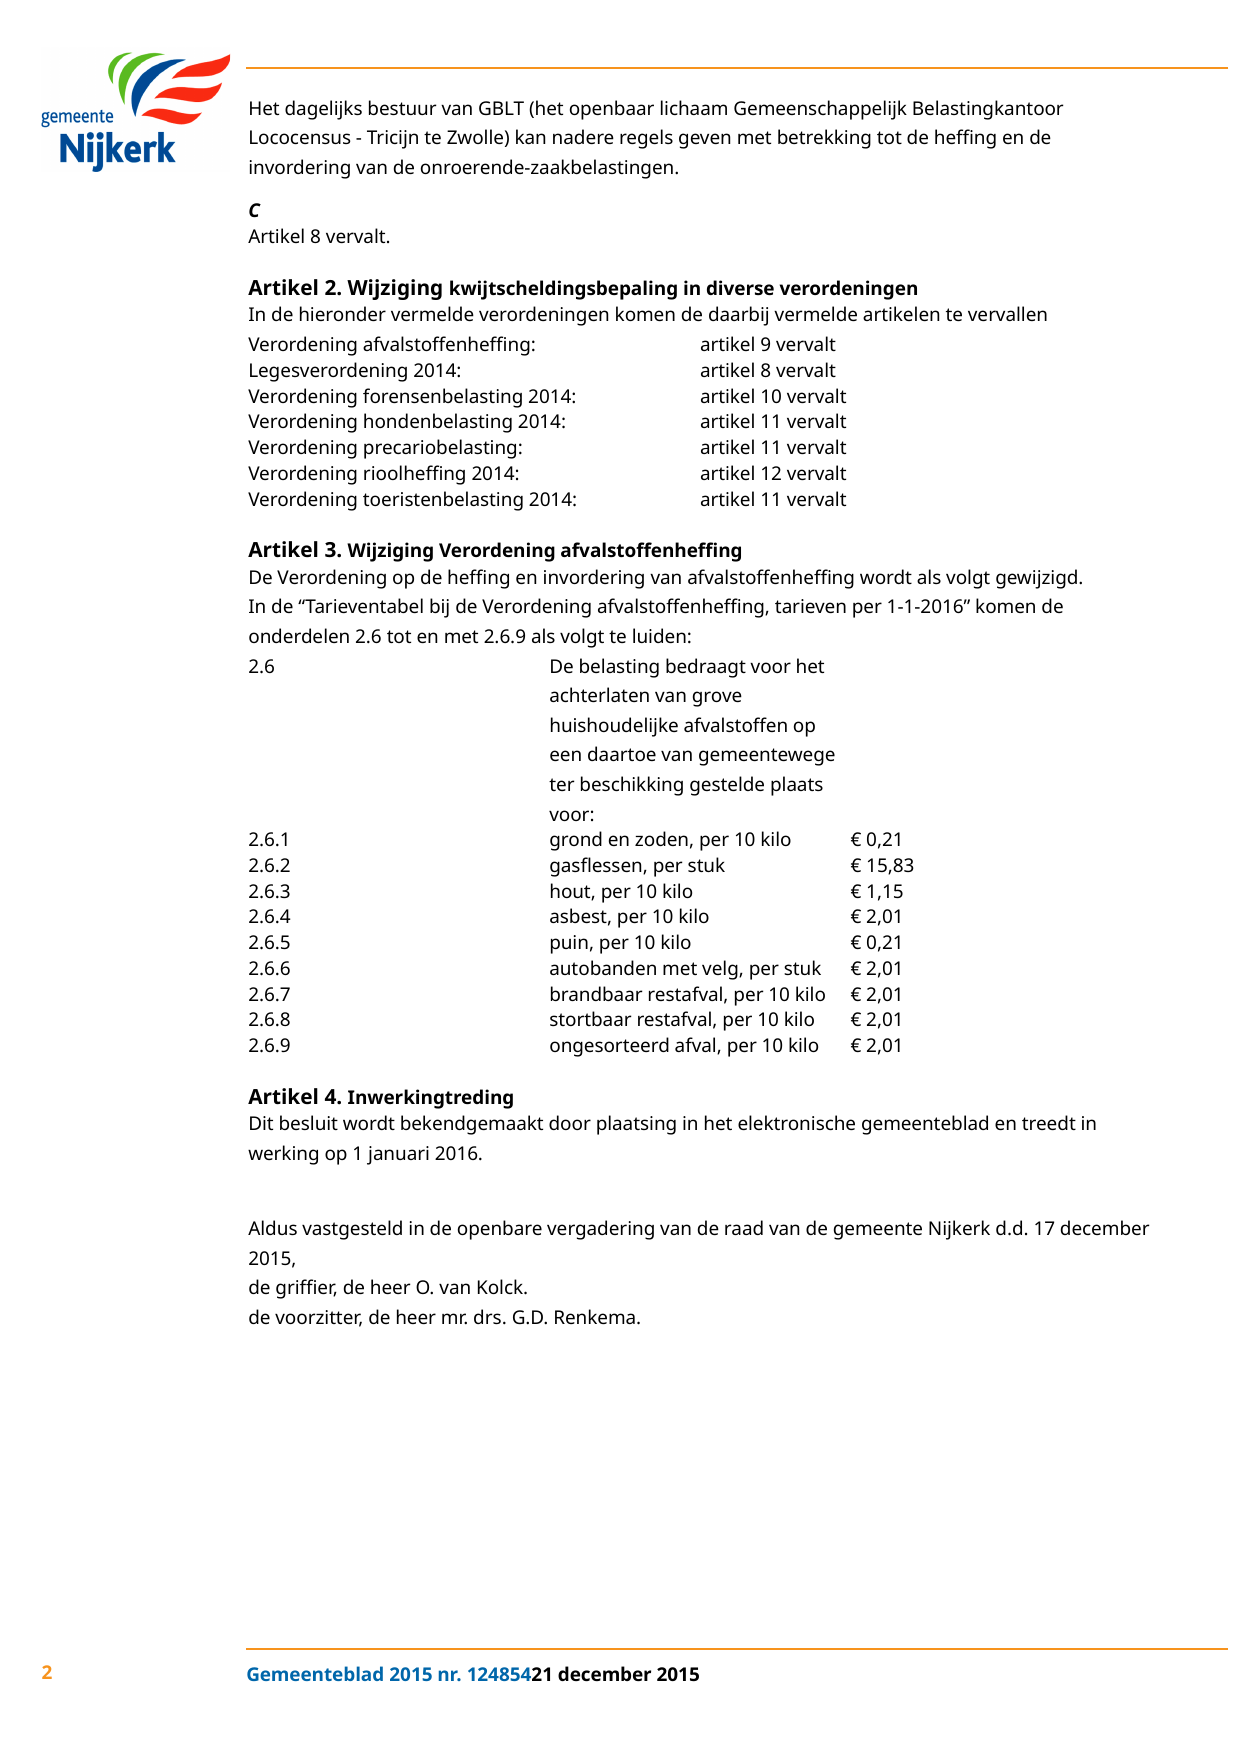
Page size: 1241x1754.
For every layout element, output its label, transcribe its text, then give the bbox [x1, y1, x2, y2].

text De Verordening op de heffing en invordering van afvalstoffenheffing wordt als volgt gewijzigd. [248, 564, 1152, 590]
table_cell ongesorteerd afval, per 10 kilo [549, 1032, 850, 1058]
table_cell Legesverordening 2014: [248, 357, 700, 383]
table_cell 2.6.7 [248, 981, 549, 1007]
table_cell € 2,01 [850, 955, 1152, 981]
text Aldus vastgesteld in de openbare vergadering van de raad van de gemeente Nijkerk d.d. 17 december 2015, [248, 1215, 1152, 1271]
table_cell hout, per 10 kilo [549, 878, 850, 904]
table_header [850, 653, 1152, 826]
table_header De belasting bedraagt voor het achterlaten van grove huishoudelijke afvalstoffen op een daartoe van gemeentewege ter beschikking gestelde plaats voor: [549, 653, 850, 826]
table_cell € 2,01 [850, 1007, 1152, 1032]
table_cell Verordening hondenbelasting 2014: [248, 409, 700, 434]
table_cell puin, per 10 kilo [549, 929, 850, 955]
text de voorzitter, de heer mr. drs. G.D. Renkema. [248, 1304, 1152, 1330]
table_cell 2.6.2 [248, 852, 549, 878]
table_cell Verordening precariobelasting: [248, 434, 700, 460]
text Artikel 2. Wijziging kwijtscheldingsbepaling in diverse verordeningen [248, 273, 1152, 302]
table_header Verordening afvalstoffenheffing: [248, 331, 700, 357]
table_cell 2.6.1 [248, 826, 549, 852]
table_cell autobanden met velg, per stuk [549, 955, 850, 981]
text Artikel 3. Wijziging Verordening afvalstoffenheffing [248, 536, 1152, 564]
table_cell asbest, per 10 kilo [549, 904, 850, 929]
table_cell 2.6.4 [248, 904, 549, 929]
table_cell 2.6.9 [248, 1032, 549, 1058]
table_cell stortbaar restafval, per 10 kilo [549, 1007, 850, 1032]
text Het dagelijks bestuur van GBLT (het openbaar lichaam Gemeenschappelijk Belastingkantoor Lococensus - Tricijn te Zwolle) kan nadere regels geven met betrekking tot de heffing en de invordering van de onroerende-zaakbelastingen. [248, 95, 1152, 180]
table_cell € 2,01 [850, 904, 1152, 929]
table_cell artikel 11 vervalt [700, 486, 1152, 511]
table_cell 2.6.5 [248, 929, 549, 955]
table_cell Verordening rioolheffing 2014: [248, 460, 700, 486]
table_cell gasflessen, per stuk [549, 852, 850, 878]
table_cell artikel 11 vervalt [700, 409, 1152, 434]
table_cell artikel 11 vervalt [700, 434, 1152, 460]
table_cell Verordening toeristenbelasting 2014: [248, 486, 700, 511]
table_cell Verordening forensenbelasting 2014: [248, 383, 700, 408]
text Artikel 4. Inwerkingtreding [248, 1082, 1152, 1111]
table_cell € 1,15 [850, 878, 1152, 904]
table_cell brandbaar restafval, per 10 kilo [549, 981, 850, 1007]
table_cell grond en zoden, per 10 kilo [549, 826, 850, 852]
table_cell artikel 12 vervalt [700, 460, 1152, 486]
picture [41, 47, 231, 172]
table_header 2.6 [248, 653, 549, 826]
text Artikel 8 vervalt. [248, 223, 1152, 248]
text de griffier, de heer O. van Kolck. [248, 1274, 1152, 1300]
table_header artikel 9 vervalt [700, 331, 1152, 357]
table_cell € 0,21 [850, 929, 1152, 955]
table_cell € 2,01 [850, 1032, 1152, 1058]
table_cell artikel 8 vervalt [700, 357, 1152, 383]
text In de hieronder vermelde verordeningen komen de daarbij vermelde artikelen te vervallen [248, 302, 1152, 327]
table_cell € 2,01 [850, 981, 1152, 1007]
table_cell 2.6.6 [248, 955, 549, 981]
table_cell € 15,83 [850, 852, 1152, 878]
text In de “Tarieventabel bij de Verordening afvalstoffenheffing, tarieven per 1-1-2016” komen de onderdelen 2.6 tot en met 2.6.9 als volgt te luiden: [248, 593, 1152, 649]
text C [248, 197, 1152, 223]
table_cell € 0,21 [850, 826, 1152, 852]
text Dit besluit wordt bekendgemaakt door plaatsing in het elektronische gemeenteblad en treedt in werking op 1 januari 2016. [248, 1111, 1152, 1166]
table_cell 2.6.8 [248, 1007, 549, 1032]
table_cell 2.6.3 [248, 878, 549, 904]
table_cell artikel 10 vervalt [700, 383, 1152, 408]
